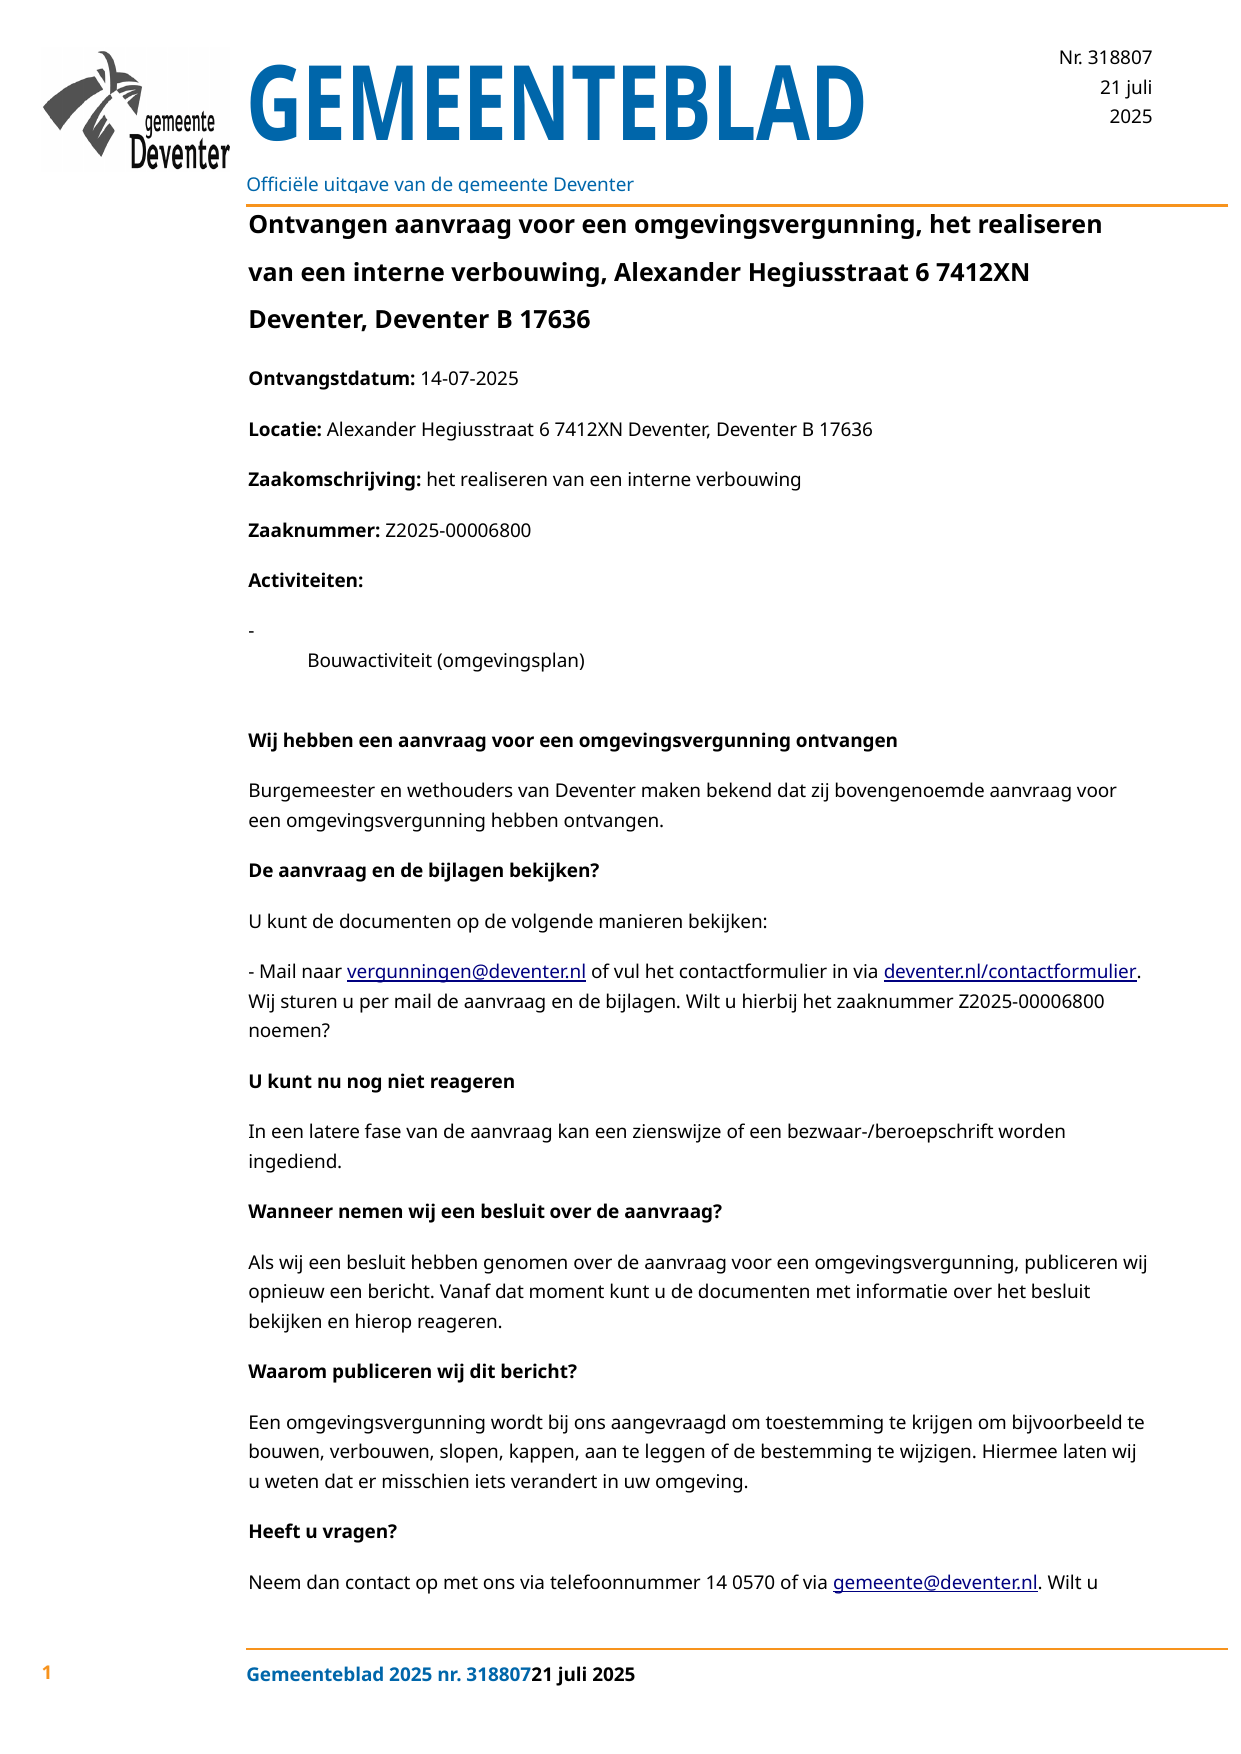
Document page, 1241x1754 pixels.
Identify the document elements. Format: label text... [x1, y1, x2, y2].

picture [41, 47, 231, 172]
text Waarom publiceren wij dit bericht? [248, 1358, 1152, 1384]
text In een latere fase van de aanvraag kan een zienswijze of een bezwaar-/beroepschrift worden ingediend. [248, 1118, 1152, 1174]
text Ontvangstdatum: 14-07-2025 [248, 366, 1152, 391]
text Heeft u vragen? [248, 1518, 1152, 1544]
text Activiteiten: [248, 567, 1152, 593]
text Zaaknummer: Z2025-00006800 [248, 517, 1152, 542]
text Burgemeester en wethouders van Deventer maken bekend dat zij bovengenoemde aanvraag voor een omgevingsvergunning hebben ontvangen. [248, 778, 1152, 833]
text Neem dan contact op met ons via telefoonnummer 14 0570 of via gemeente@deventer.nl. Wilt u [248, 1569, 1152, 1594]
text Ontvangen aanvraag voor een omgevingsvergunning, het realiseren van een interne verbouwing, Alexander Hegiusstraat 6 7412XN Deventer, Deventer B 17636 [248, 207, 1152, 336]
text Wanneer nemen wij een besluit over de aanvraag? [248, 1198, 1152, 1224]
text Als wij een besluit hebben genomen over de aanvraag voor een omgevingsvergunning, publiceren wij opnieuw een bericht. Vanaf dat moment kunt u de documenten met informatie over het besluit bekijken en hierop reageren. [248, 1249, 1152, 1334]
text De aanvraag en de bijlagen bekijken? [248, 858, 1152, 883]
text Wij hebben een aanvraag voor een omgevingsvergunning ontvangen [248, 727, 1152, 753]
text U kunt nu nog niet reageren [248, 1068, 1152, 1094]
text - Mail naar vergunningen@deventer.nl of vul het contactformulier in via deventer.nl/contactformulier. Wij sturen u per mail de aanvraag en de bijlagen. Wilt u hierbij het zaaknummer Z2025-00006800 noemen? [248, 958, 1152, 1043]
list Bouwactiviteit (omgevingsplan) [248, 647, 1152, 673]
text Zaakomschrijving: het realiseren van een interne verbouwing [248, 466, 1152, 492]
text Locatie: Alexander Hegiusstraat 6 7412XN Deventer, Deventer B 17636 [248, 416, 1152, 442]
text U kunt de documenten op de volgende manieren bekijken: [248, 908, 1152, 934]
text Een omgevingsvergunning wordt bij ons aangevraagd om toestemming te krijgen om bijvoorbeeld te bouwen, verbouwen, slopen, kappen, aan te leggen of de bestemming te wijzigen. Hiermee laten wij u weten dat er misschien iets verandert in uw omgeving. [248, 1409, 1152, 1494]
